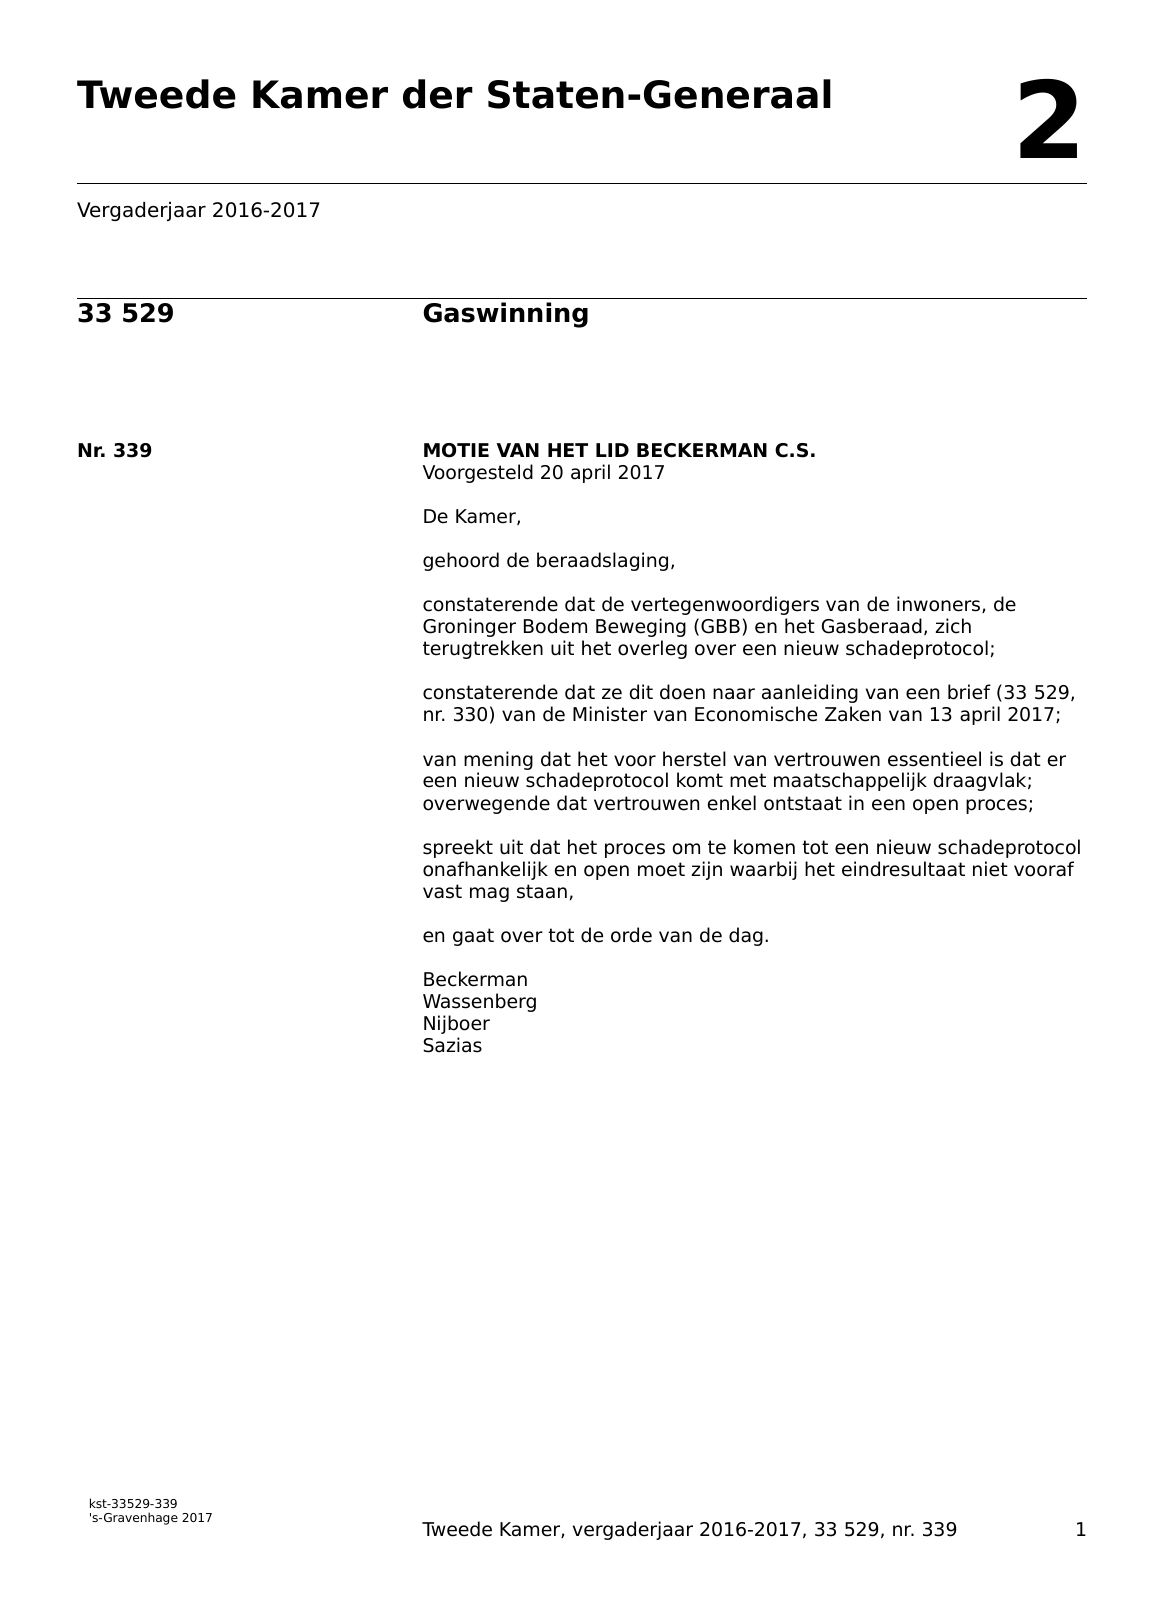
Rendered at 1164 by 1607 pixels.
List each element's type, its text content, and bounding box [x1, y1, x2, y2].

text Wassenberg [422, 991, 1087, 1013]
text gehoord de beraadslaging, [422, 550, 1087, 572]
text De Kamer, [422, 506, 1087, 528]
subtitle Nr. 339 MOTIE VAN HET LID BECKERMAN C.S. [77, 440, 1087, 462]
text Voorgesteld 20 april 2017 [422, 462, 1087, 484]
text Nijboer [422, 1013, 1087, 1035]
text constaterende dat de vertegenwoordigers van de inwoners, de Groninger Bodem Beweging (GBB) en het Gasberaad, zich terugtrekken uit het overleg over een nieuw schadeprotocol; [422, 594, 1087, 660]
text Beckerman [422, 969, 1087, 991]
text constaterende dat ze dit doen naar aanleiding van een brief (33 529, nr. 330) van de Minister van Economische Zaken van 13 april 2017; [422, 682, 1087, 726]
table_header 2 [886, 59, 1087, 183]
text en gaat over tot de orde van de dag. [422, 925, 1087, 947]
table_header Tweede Kamer der Staten-Generaal [77, 59, 886, 183]
table_cell Vergaderjaar 2016-2017 [77, 184, 1087, 298]
text overwegende dat vertrouwen enkel ontstaat in een open proces; [422, 792, 1087, 814]
text kst-33529-339 [88, 1497, 323, 1511]
text 's-Gravenhage 2017 [88, 1511, 323, 1525]
subtitle 33 529 Gaswinning [77, 299, 1087, 329]
text van mening dat het voor herstel van vertrouwen essentieel is dat er een nieuw schadeprotocol komt met maatschappelijk draagvlak; [422, 748, 1087, 792]
text Sazias [422, 1035, 1087, 1057]
text spreekt uit dat het proces om te komen tot een nieuw schadeprotocol onafhankelijk en open moet zijn waarbij het eindresultaat niet vooraf vast mag staan, [422, 837, 1087, 902]
